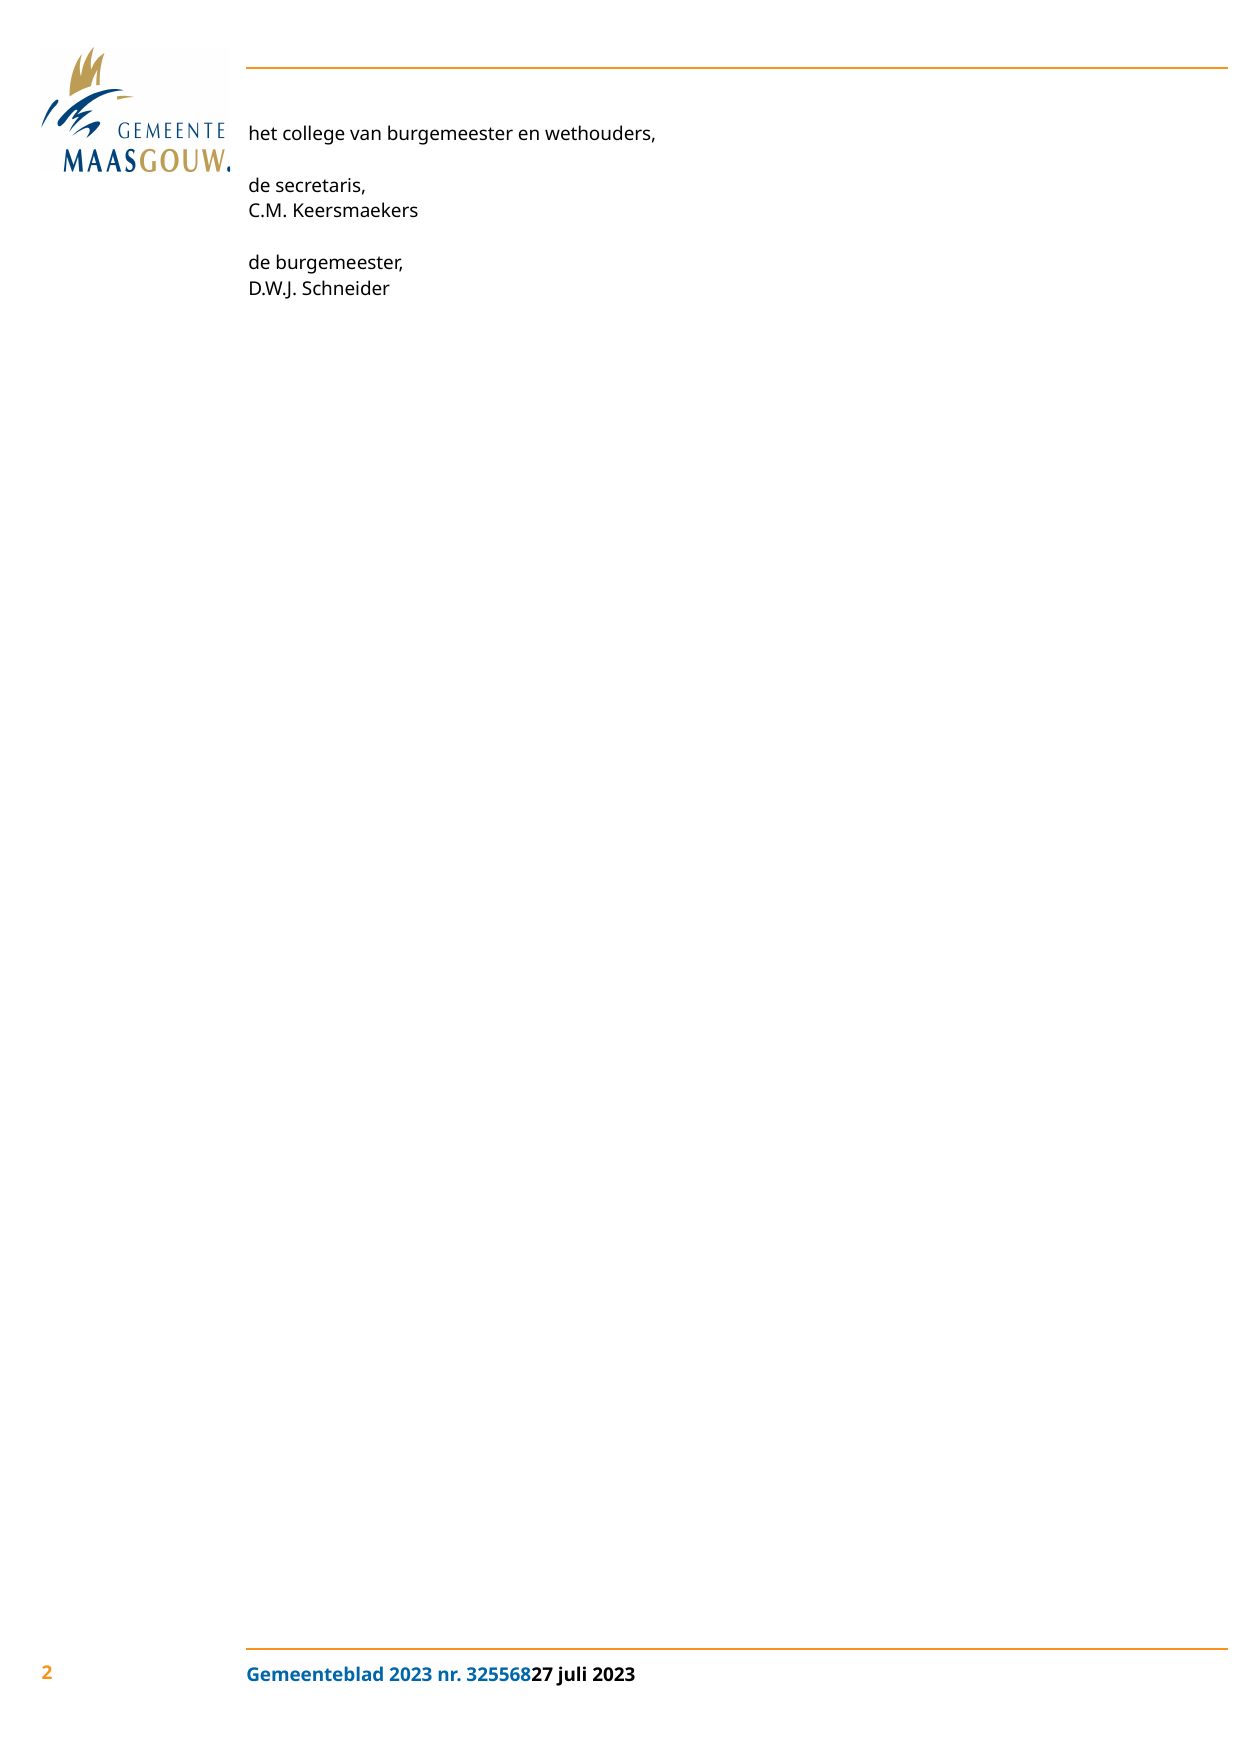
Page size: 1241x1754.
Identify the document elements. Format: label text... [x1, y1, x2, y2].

text het college van burgemeester en wethouders, [248, 121, 1152, 146]
picture [41, 47, 231, 172]
text de secretaris, [248, 172, 1152, 198]
text D.W.J. Schneider [248, 275, 1152, 301]
text de burgemeester, [248, 249, 1152, 275]
text C.M. Keersmaekers [248, 198, 1152, 223]
